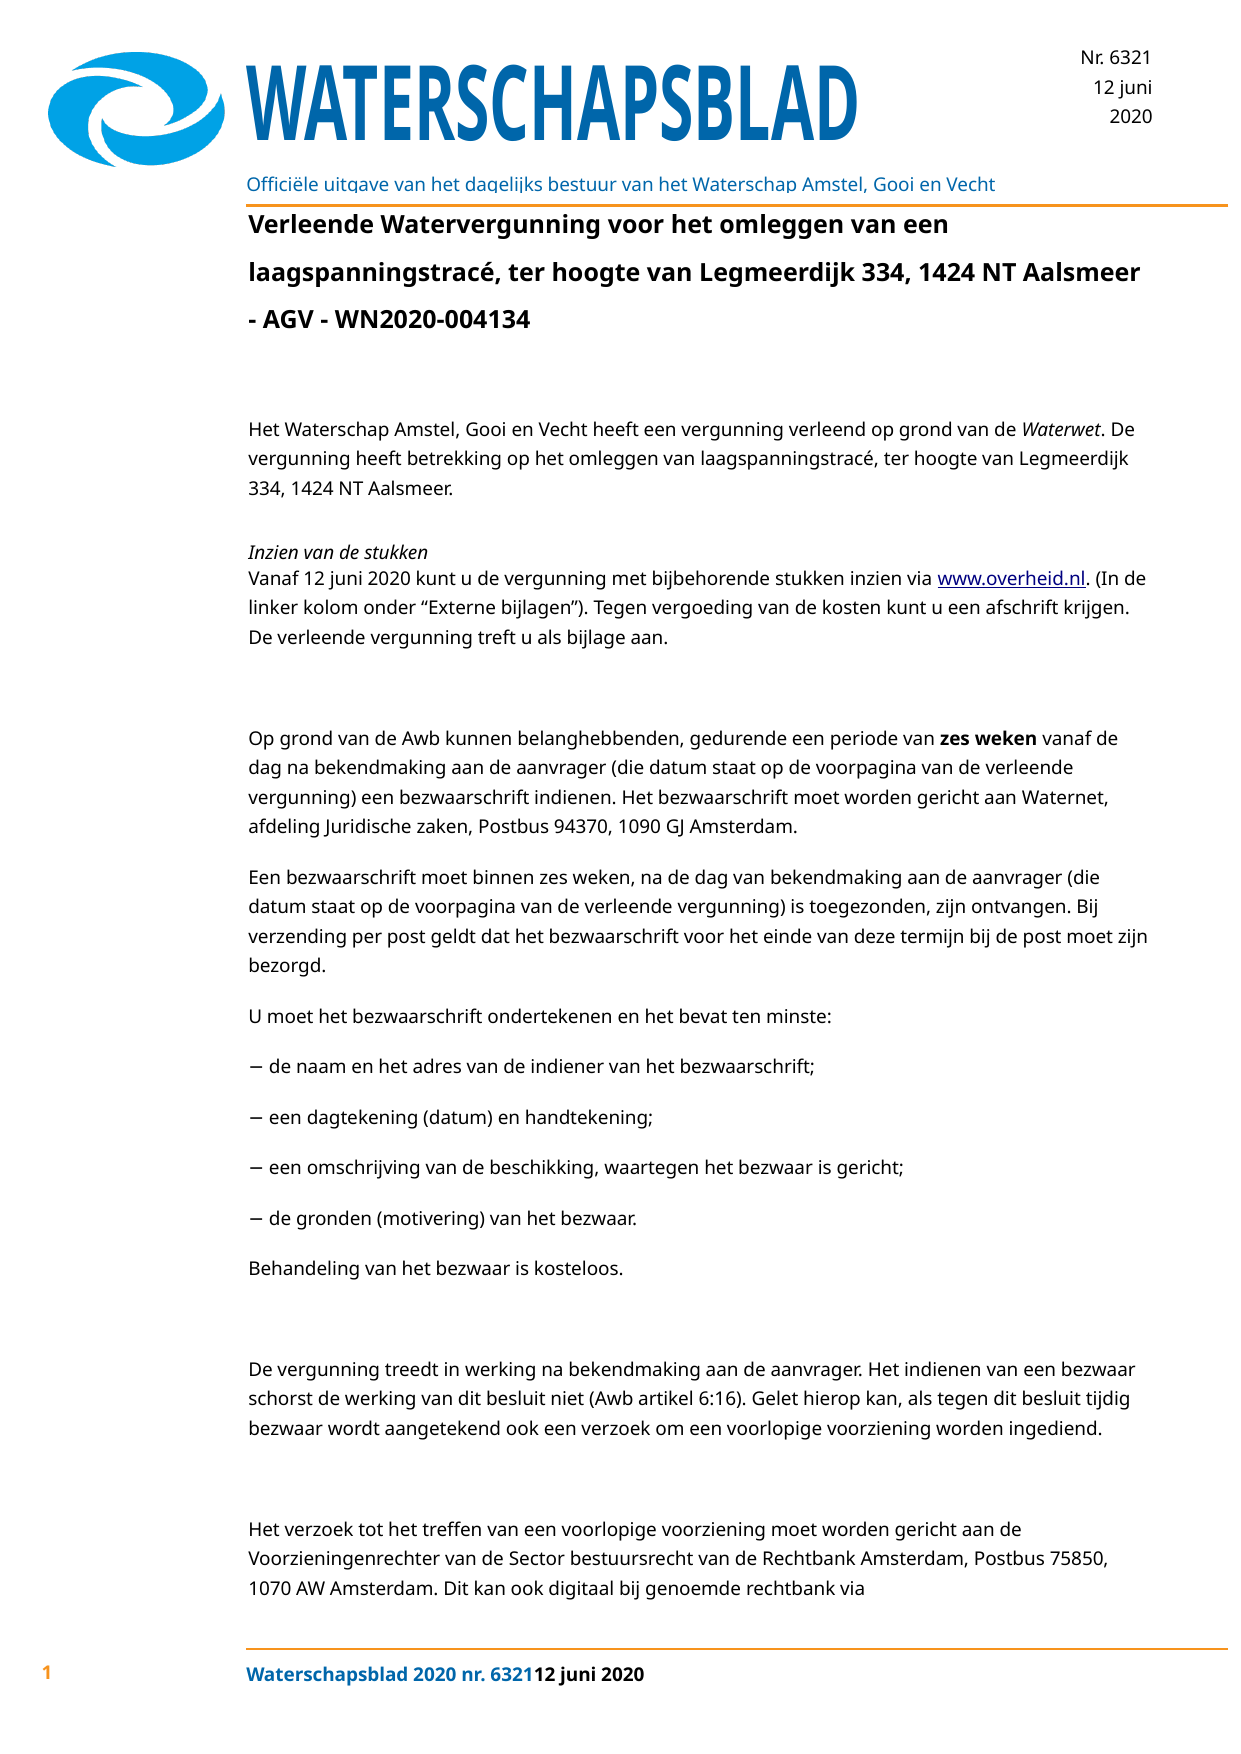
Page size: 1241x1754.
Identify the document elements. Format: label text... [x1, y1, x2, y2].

text − een omschrijving van de beschikking, waartegen het bezwaar is gericht; [248, 1154, 1152, 1180]
text Behandeling van het bezwaar is kosteloos. [248, 1255, 1152, 1281]
picture [41, 47, 231, 172]
text Een bezwaarschrift moet binnen zes weken, na de dag van bekendmaking aan de aanvrager (die datum staat op de voorpagina van de verleende vergunning) is toegezonden, zijn ontvangen. Bij verzending per post geldt dat het bezwaarschrift voor het einde van deze termijn bij de post moet zijn bezorgd. [248, 864, 1152, 978]
text Op grond van de Awb kunnen belanghebbenden, gedurende een periode van zes weken vanaf de dag na bekendmaking aan de aanvrager (die datum staat op de voorpagina van de verleende vergunning) een bezwaarschrift indienen. Het bezwaarschrift moet worden gericht aan Waternet, afdeling Juridische zaken, Postbus 94370, 1090 GJ Amsterdam. [248, 725, 1152, 839]
text Verleende Watervergunning voor het omleggen van een laagspanningstracé, ter hoogte van Legmeerdijk 334, 1424 NT Aalsmeer - AGV - WN2020-004134 [248, 207, 1152, 336]
text De vergunning treedt in werking na bekendmaking aan de aanvrager. Het indienen van een bezwaar schorst de werking van dit besluit niet (Awb artikel 6:16). Gelet hierop kan, als tegen dit besluit tijdig bezwaar wordt aangetekend ook een verzoek om een voorlopige voorziening worden ingediend. [248, 1356, 1152, 1441]
text Het Waterschap Amstel, Gooi en Vecht heeft een vergunning verleend op grond van de Waterwet. De vergunning heeft betrekking op het omleggen van laagspanningstracé, ter hoogte van Legmeerdijk 334, 1424 NT Aalsmeer. [248, 416, 1152, 501]
text − de gronden (motivering) van het bezwaar. [248, 1205, 1152, 1231]
text Het verzoek tot het treffen van een voorlopige voorziening moet worden gericht aan de Voorzieningenrechter van de Sector bestuursrecht van de Rechtbank Amsterdam, Postbus 75850, 1070 AW Amsterdam. Dit kan ook digitaal bij genoemde rechtbank via [248, 1516, 1152, 1601]
text Vanaf 12 juni 2020 kunt u de vergunning met bijbehorende stukken inzien via www.overheid.nl. (In de linker kolom onder “Externe bijlagen”). Tegen vergoeding van de kosten kunt u een afschrift krijgen. De verleende vergunning treft u als bijlage aan. [248, 565, 1152, 650]
text − een dagtekening (datum) en handtekening; [248, 1104, 1152, 1130]
text U moet het bezwaarschrift ondertekenen en het bevat ten minste: [248, 1003, 1152, 1029]
text − de naam en het adres van de indiener van het bezwaarschrift; [248, 1053, 1152, 1079]
text Inzien van de stukken [248, 539, 1152, 565]
